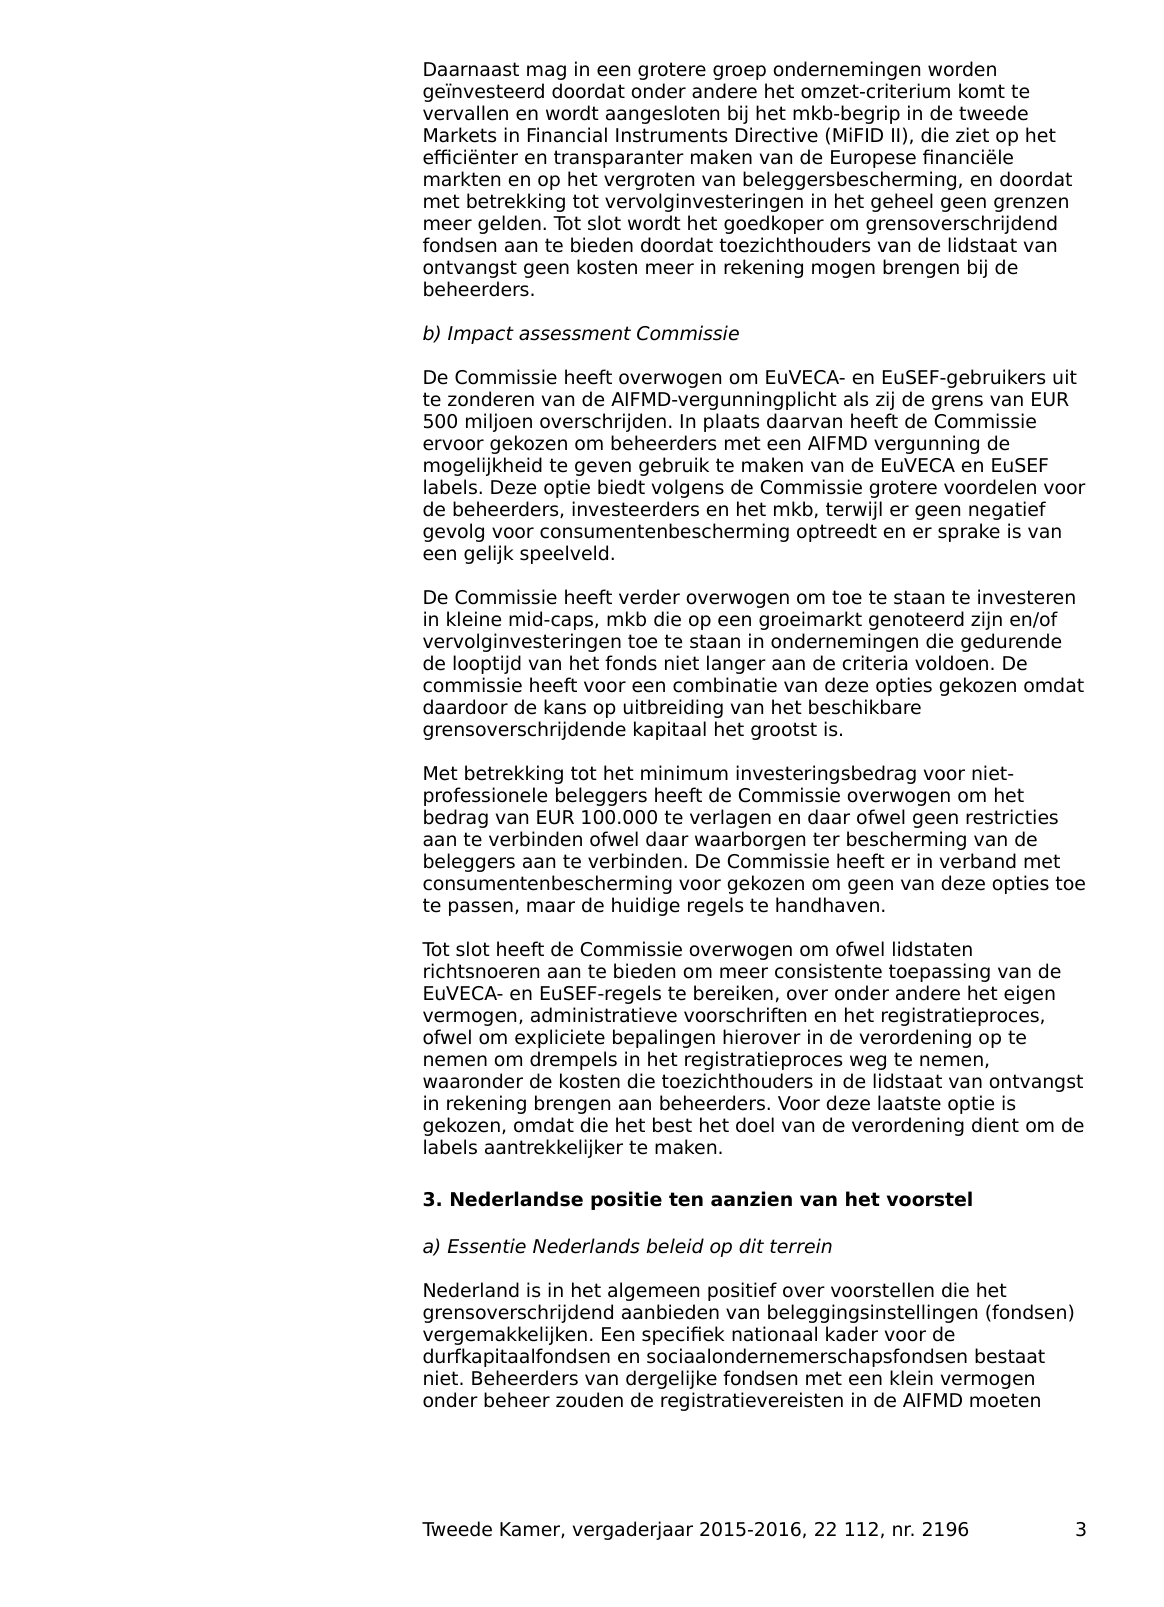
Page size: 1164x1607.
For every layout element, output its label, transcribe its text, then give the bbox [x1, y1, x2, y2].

text Nederland is in het algemeen positief over voorstellen die het grensoverschrijdend aanbieden van beleggingsinstellingen (fondsen) vergemakkelijken. Een specifiek nationaal kader voor de durfkapitaalfondsen en sociaalondernemerschapsfondsen bestaat niet. Beheerders van dergelijke fondsen met een klein vermogen onder beheer zouden de registratievereisten in de AIFMD moeten [422, 1280, 1087, 1412]
subtitle 3. Nederlandse positie ten aanzien van het voorstel [422, 1189, 1087, 1211]
text De Commissie heeft overwogen om EuVECA- en EuSEF-gebruikers uit te zonderen van de AIFMD-vergunningplicht als zij de grens van EUR 500 miljoen overschrijden. In plaats daarvan heeft de Commissie ervoor gekozen om beheerders met een AIFMD vergunning de mogelijkheid te geven gebruik te maken van de EuVECA en EuSEF labels. Deze optie biedt volgens de Commissie grotere voordelen voor de beheerders, investeerders en het mkb, terwijl er geen negatief gevolg voor consumentenbescherming optreedt en er sprake is van een gelijk speelveld. [422, 367, 1087, 565]
text Daarnaast mag in een grotere groep ondernemingen worden geïnvesteerd doordat onder andere het omzet-criterium komt te vervallen en wordt aangesloten bij het mkb-begrip in de tweede Markets in Financial Instruments Directive (MiFID II), die ziet op het efficiënter en transparanter maken van de Europese financiële markten en op het vergroten van beleggersbescherming, en doordat met betrekking tot vervolginvesteringen in het geheel geen grenzen meer gelden. Tot slot wordt het goedkoper om grensoverschrijdend fondsen aan te bieden doordat toezichthouders van de lidstaat van ontvangst geen kosten meer in rekening mogen brengen bij de beheerders. [422, 59, 1087, 301]
subtitle a) Essentie Nederlands beleid op dit terrein [422, 1236, 1087, 1258]
subtitle b) Impact assessment Commissie [422, 323, 1087, 345]
text Tot slot heeft de Commissie overwogen om ofwel lidstaten richtsnoeren aan te bieden om meer consistente toepassing van de EuVECA- en EuSEF-regels te bereiken, over onder andere het eigen vermogen, administratieve voorschriften en het registratieproces, ofwel om expliciete bepalingen hierover in de verordening op te nemen om drempels in het registratieproces weg te nemen, waaronder de kosten die toezichthouders in de lidstaat van ontvangst in rekening brengen aan beheerders. Voor deze laatste optie is gekozen, omdat die het best het doel van de verordening dient om de labels aantrekkelijker te maken. [422, 939, 1087, 1159]
text De Commissie heeft verder overwogen om toe te staan te investeren in kleine mid-caps, mkb die op een groeimarkt genoteerd zijn en/of vervolginvesteringen toe te staan in ondernemingen die gedurende de looptijd van het fonds niet langer aan de criteria voldoen. De commissie heeft voor een combinatie van deze opties gekozen omdat daardoor de kans op uitbreiding van het beschikbare grensoverschrijdende kapitaal het grootst is. [422, 587, 1087, 741]
text Met betrekking tot het minimum investeringsbedrag voor niet-professionele beleggers heeft de Commissie overwogen om het bedrag van EUR 100.000 te verlagen en daar ofwel geen restricties aan te verbinden ofwel daar waarborgen ter bescherming van de beleggers aan te verbinden. De Commissie heeft er in verband met consumentenbescherming voor gekozen om geen van deze opties toe te passen, maar de huidige regels te handhaven. [422, 763, 1087, 917]
